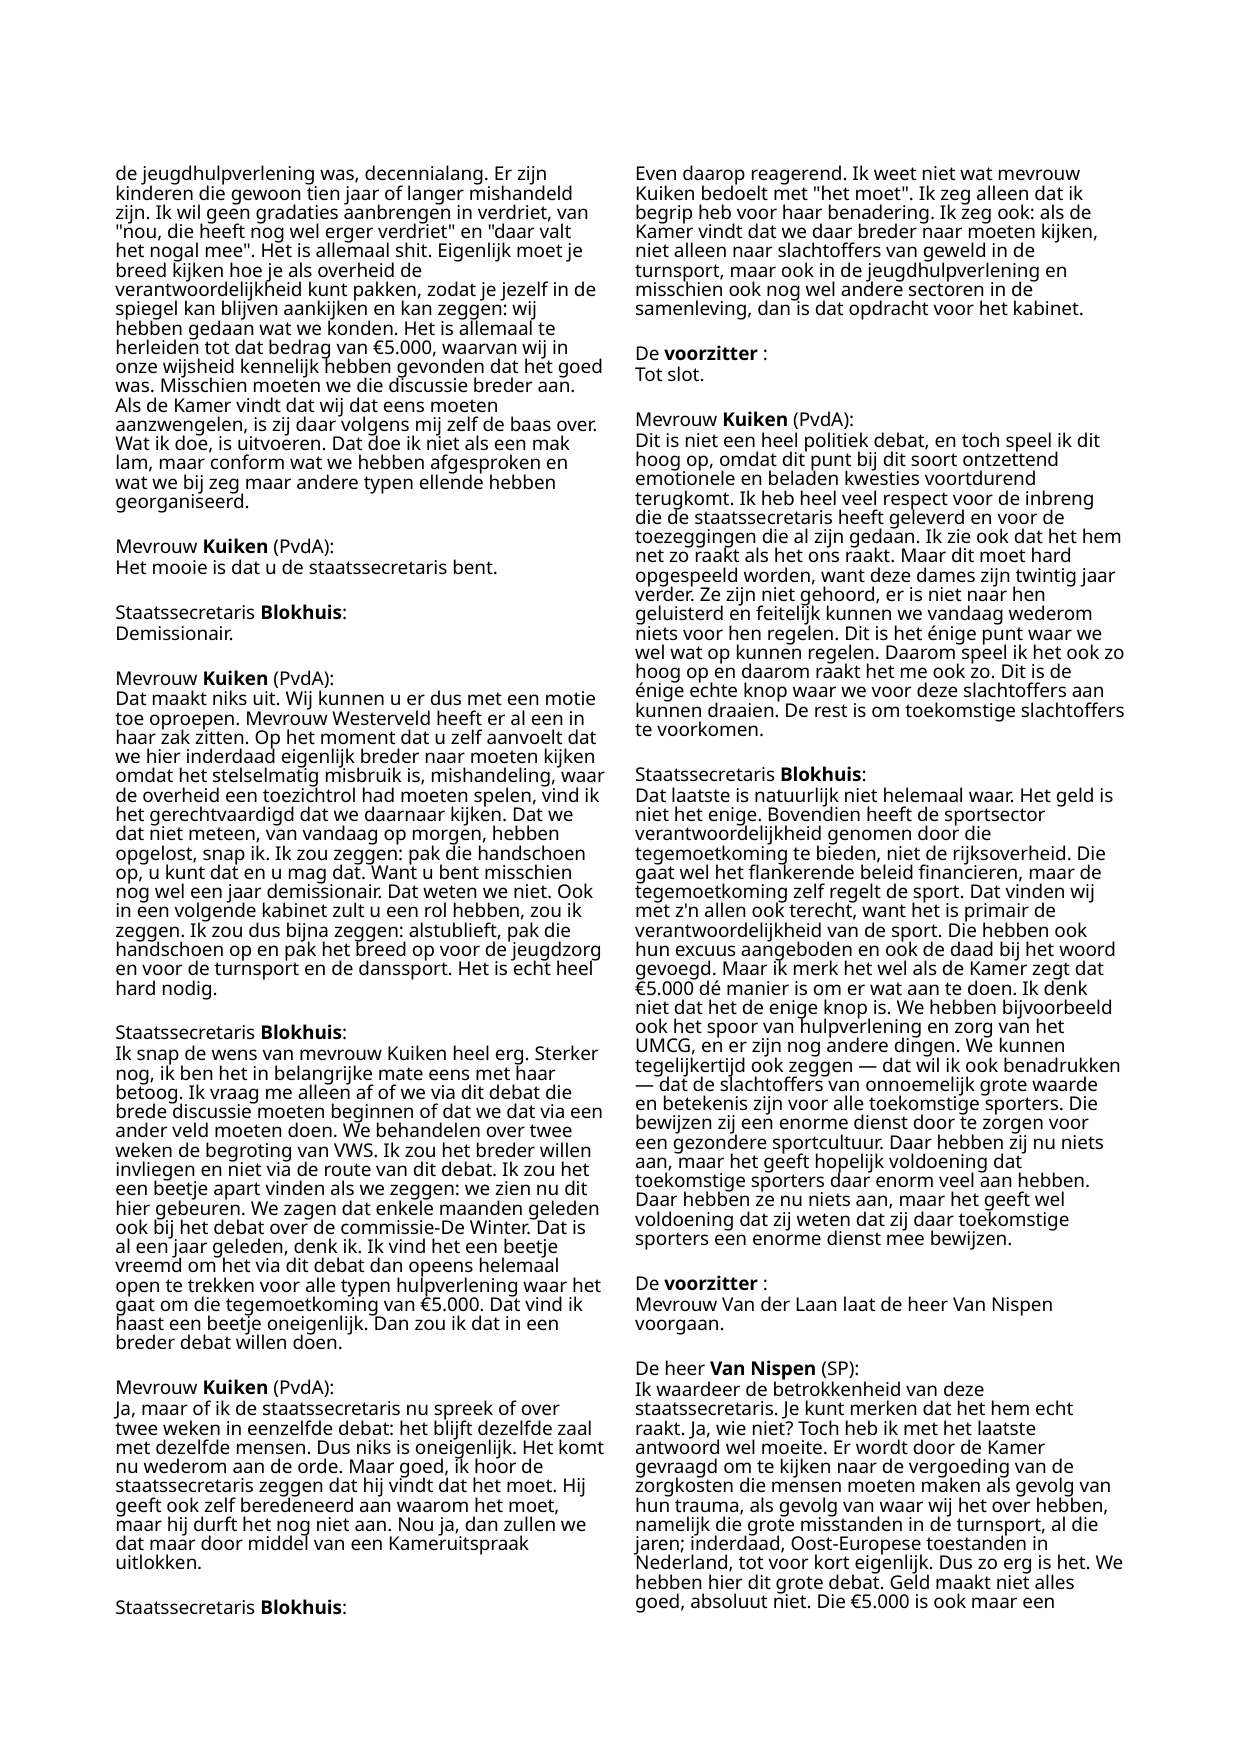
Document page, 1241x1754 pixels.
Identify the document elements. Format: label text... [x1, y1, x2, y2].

text De voorzitter : [635, 1270, 1125, 1296]
text Dat maakt niks uit. Wij kunnen u er dus met een motie toe oproepen. Mevrouw Westerveld heeft er al een in haar zak zitten. Op het moment dat u zelf aanvoelt dat we hier inderdaad eigenlijk breder naar moeten kijken omdat het stelselmatig misbruik is, mishandeling, waar de overheid een toezichtrol had moeten spelen, vind ik het gerechtvaardigd dat we daarnaar kijken. Dat we dat niet meteen, van vandaag op morgen, hebben opgelost, snap ik. Ik zou zeggen: pak die handschoen op, u kunt dat en u mag dat. Want u bent misschien nog wel een jaar demissionair. Dat weten we niet. Ook in een volgende kabinet zult u een rol hebben, zou ik zeggen. Ik zou dus bijna zeggen: alstublieft, pak die handschoen op en pak het breed op voor de jeugdzorg en voor de turnsport en de danssport. Het is echt heel hard nodig. [115, 690, 605, 999]
text Mevrouw Kuiken (PvdA): [115, 1374, 605, 1400]
text Dat laatste is natuurlijk niet helemaal waar. Het geld is niet het enige. Bovendien heeft de sportsector verantwoordelijkheid genomen door die tegemoetkoming te bieden, niet de rijksoverheid. Die gaat wel het flankerende beleid financieren, maar de tegemoetkoming zelf regelt de sport. Dat vinden wij met z'n allen ook terecht, want het is primair de verantwoordelijkheid van de sport. Die hebben ook hun excuus aangeboden en ook de daad bij het woord gevoegd. Maar ik merk het wel als de Kamer zegt dat €5.000 dé manier is om er wat aan te doen. Ik denk niet dat het de enige knop is. We hebben bijvoorbeeld ook het spoor van hulpverlening en zorg van het UMCG, en er zijn nog andere dingen. We kunnen tegelijkertijd ook zeggen — dat wil ik ook benadrukken — dat de slachtoffers van onnoemelijk grote waarde en betekenis zijn voor alle toekomstige sporters. Die bewijzen zij een enorme dienst door te zorgen voor een gezondere sportcultuur. Daar hebben zij nu niets aan, maar het geeft hopelijk voldoening dat toekomstige sporters daar enorm veel aan hebben. Daar hebben ze nu niets aan, maar het geeft wel voldoening dat zij weten dat zij daar toekomstige sporters een enorme dienst mee bewijzen. [635, 787, 1125, 1249]
text Ik snap de wens van mevrouw Kuiken heel erg. Sterker nog, ik ben het in belangrijke mate eens met haar betoog. Ik vraag me alleen af of we via dit debat die brede discussie moeten beginnen of dat we dat via een ander veld moeten doen. We behandelen over twee weken de begroting van VWS. Ik zou het breder willen invliegen en niet via de route van dit debat. Ik zou het een beetje apart vinden als we zeggen: we zien nu dit hier gebeuren. We zagen dat enkele maanden geleden ook bij het debat over de commissie-De Winter. Dat is al een jaar geleden, denk ik. Ik vind het een beetje vreemd om het via dit debat dan opeens helemaal open te trekken voor alle typen hulpverlening waar het gaat om die tegemoetkoming van €5.000. Dat vind ik haast een beetje oneigenlijk. Dan zou ik dat in een breder debat willen doen. [115, 1045, 605, 1354]
text Demissionair. [115, 624, 605, 644]
text Dit is niet een heel politiek debat, en toch speel ik dit hoog op, omdat dit punt bij dit soort ontzettend emotionele en beladen kwesties voortdurend terugkomt. Ik heb heel veel respect voor de inbreng die de staatssecretaris heeft geleverd en voor de toezeggingen die al zijn gedaan. Ik zie ook dat het hem net zo raakt als het ons raakt. Maar dit moet hard opgespeeld worden, want deze dames zijn twintig jaar verder. Ze zijn niet gehoord, er is niet naar hen geluisterd en feitelijk kunnen we vandaag wederom niets voor hen regelen. Dit is het énige punt waar we wel wat op kunnen regelen. Daarom speel ik het ook zo hoog op en daarom raakt het me ook zo. Dit is de énige echte knop waar we voor deze slachtoffers aan kunnen draaien. De rest is om toekomstige slachtoffers te voorkomen. [635, 432, 1125, 740]
text Mevrouw Kuiken (PvdA): [115, 533, 605, 559]
text Staatssecretaris Blokhuis: [115, 1019, 605, 1045]
text Staatssecretaris Blokhuis: [115, 599, 605, 624]
text Mevrouw Van der Laan laat de heer Van Nispen voorgaan. [635, 1296, 1125, 1334]
text Ik waardeer de betrokkenheid van deze staatssecretaris. Je kunt merken dat het hem echt raakt. Ja, wie niet? Toch heb ik met het laatste antwoord wel moeite. Er wordt door de Kamer gevraagd om te kijken naar de vergoeding van de zorgkosten die mensen moeten maken als gevolg van hun trauma, als gevolg van waar wij het over hebben, namelijk die grote misstanden in de turnsport, al die jaren; inderdaad, Oost-Europese toestanden in Nederland, tot voor kort eigenlijk. Dus zo erg is het. We hebben hier dit grote debat. Geld maakt niet alles goed, absoluut niet. Die €5.000 is ook maar een [635, 1381, 1125, 1612]
text De voorzitter : [635, 340, 1125, 366]
text Mevrouw Kuiken (PvdA): [115, 665, 605, 690]
text Staatssecretaris Blokhuis: [635, 761, 1125, 787]
text Mevrouw Kuiken (PvdA): [635, 406, 1125, 432]
text Ja, maar of ik de staatssecretaris nu spreek of over twee weken in eenzelfde debat: het blijft dezelfde zaal met dezelfde mensen. Dus niks is oneigenlijk. Het komt nu wederom aan de orde. Maar goed, ik hoor de staatssecretaris zeggen dat hij vindt dat het moet. Hij geeft ook zelf beredeneerd aan waarom het moet, maar hij durft het nog niet aan. Nou ja, dan zullen we dat maar door middel van een Kameruitspraak uitlokken. [115, 1400, 605, 1574]
text de jeugdhulpverlening was, decennialang. Er zijn kinderen die gewoon tien jaar of langer mishandeld zijn. Ik wil geen gradaties aanbrengen in verdriet, van "nou, die heeft nog wel erger verdriet" en "daar valt het nogal mee". Het is allemaal shit. Eigenlijk moet je breed kijken hoe je als overheid de verantwoordelijkheid kunt pakken, zodat je jezelf in de spiegel kan blijven aankijken en kan zeggen: wij hebben gedaan wat we konden. Het is allemaal te herleiden tot dat bedrag van €5.000, waarvan wij in onze wijsheid kennelijk hebben gevonden dat het goed was. Misschien moeten we die discussie breder aan. Als de Kamer vindt dat wij dat eens moeten aanzwengelen, is zij daar volgens mij zelf de baas over. Wat ik doe, is uitvoeren. Dat doe ik niet als een mak lam, maar conform wat we hebben afgesproken en wat we bij zeg maar andere typen ellende hebben georganiseerd. [115, 165, 605, 512]
text De heer Van Nispen (SP): [635, 1355, 1125, 1381]
text Het mooie is dat u de staatssecretaris bent. [115, 559, 605, 578]
text Even daarop reagerend. Ik weet niet wat mevrouw Kuiken bedoelt met "het moet". Ik zeg alleen dat ik begrip heb voor haar benadering. Ik zeg ook: als de Kamer vindt dat we daar breder naar moeten kijken, niet alleen naar slachtoffers van geweld in de turnsport, maar ook in de jeugdhulpverlening en misschien ook nog wel andere sectoren in de samenleving, dan is dat opdracht voor het kabinet. [635, 165, 1125, 319]
text Tot slot. [635, 366, 1125, 385]
text Staatssecretaris Blokhuis: [115, 1594, 605, 1620]
